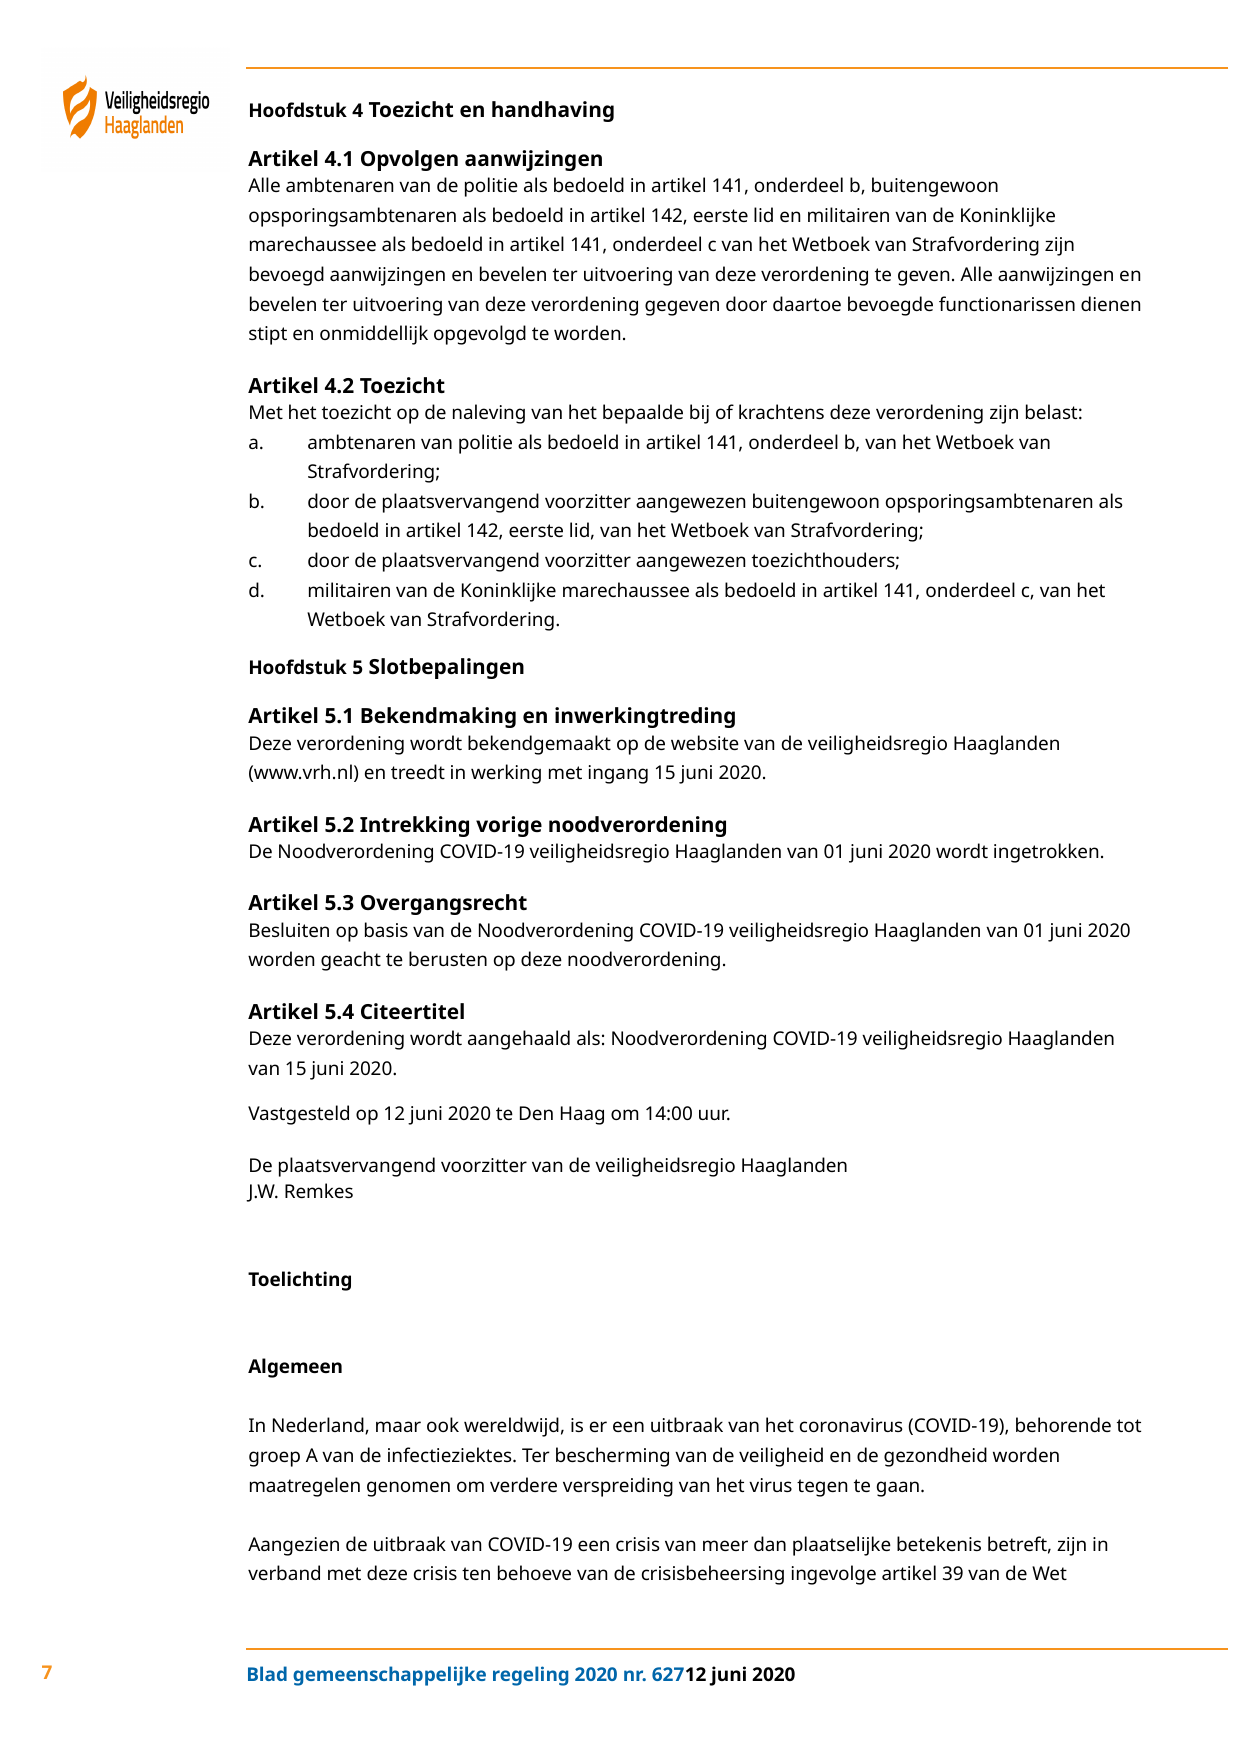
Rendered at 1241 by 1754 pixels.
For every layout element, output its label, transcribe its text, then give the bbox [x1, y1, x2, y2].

text Artikel 5.4 Citeertitel [248, 997, 1152, 1025]
list ambtenaren van politie als bedoeld in artikel 141, onderdeel b, van het Wetboek van Strafvordering; [248, 429, 1152, 484]
text De plaatsvervangend voorzitter van de veiligheidsregio Haaglanden [248, 1152, 1152, 1178]
text Hoofdstuk 4 Toezicht en handhaving [248, 95, 1152, 123]
text Besluiten op basis van de Noodverordening COVID-19 veiligheidsregio Haaglanden van 01 juni 2020 worden geacht te berusten op deze noodverordening. [248, 917, 1152, 972]
text Artikel 5.1 Bekendmaking en inwerkingtreding [248, 701, 1152, 730]
list door de plaatsvervangend voorzitter aangewezen buitengewoon opsporingsambtenaren als bedoeld in artikel 142, eerste lid, van het Wetboek van Strafvordering; [248, 488, 1152, 543]
text Vastgesteld op 12 juni 2020 te Den Haag om 14:00 uur. [248, 1101, 1152, 1126]
text Met het toezicht op de naleving van het bepaalde bij of krachtens deze verordening zijn belast: [248, 399, 1152, 425]
text In Nederland, maar ook wereldwijd, is er een uitbraak van het coronavirus (COVID-19), behorende tot groep A van de infectieziektes. Ter bescherming van de veiligheid en de gezondheid worden maatregelen genomen om verdere verspreiding van het virus tegen te gaan. [248, 1413, 1152, 1497]
text Alle ambtenaren van de politie als bedoeld in artikel 141, onderdeel b, buitengewoon opsporingsambtenaren als bedoeld in artikel 142, eerste lid en militairen van de Koninklijke marechaussee als bedoeld in artikel 141, onderdeel c van het Wetboek van Strafvordering zijn bevoegd aanwijzingen en bevelen ter uitvoering van deze verordening te geven. Alle aanwijzingen en bevelen ter uitvoering van deze verordening gegeven door daartoe bevoegde functionarissen dienen stipt en onmiddellijk opgevolgd te worden. [248, 172, 1152, 346]
text J.W. Remkes [248, 1178, 1152, 1203]
text Aangezien de uitbraak van COVID-19 een crisis van meer dan plaatselijke betekenis betreft, zijn in verband met deze crisis ten behoeve van de crisisbeheersing ingevolge artikel 39 van de Wet [248, 1531, 1152, 1586]
text Algemeen [248, 1353, 1152, 1379]
text Deze verordening wordt bekendgemaakt op de website van de veiligheidsregio Haaglanden (www.vrh.nl) en treedt in werking met ingang 15 juni 2020. [248, 730, 1152, 785]
text Artikel 5.2 Intrekking vorige noodverordening [248, 810, 1152, 838]
text Artikel 4.1 Opvolgen aanwijzingen [248, 144, 1152, 172]
text Deze verordening wordt aangehaald als: Noodverordening COVID-19 veiligheidsregio Haaglanden van 15 juni 2020. [248, 1025, 1152, 1081]
text De Noodverordening COVID-19 veiligheidsregio Haaglanden van 01 juni 2020 wordt ingetrokken. [248, 838, 1152, 864]
text Toelichting [248, 1255, 1152, 1295]
text Artikel 4.2 Toezicht [248, 371, 1152, 399]
text Artikel 5.3 Overgangsrecht [248, 888, 1152, 917]
text Hoofdstuk 5 Slotbepalingen [248, 652, 1152, 680]
list door de plaatsvervangend voorzitter aangewezen toezichthouders; [248, 547, 1152, 573]
list militairen van de Koninklijke marechaussee als bedoeld in artikel 141, onderdeel c, van het Wetboek van Strafvordering. [248, 577, 1152, 632]
picture [41, 47, 231, 172]
